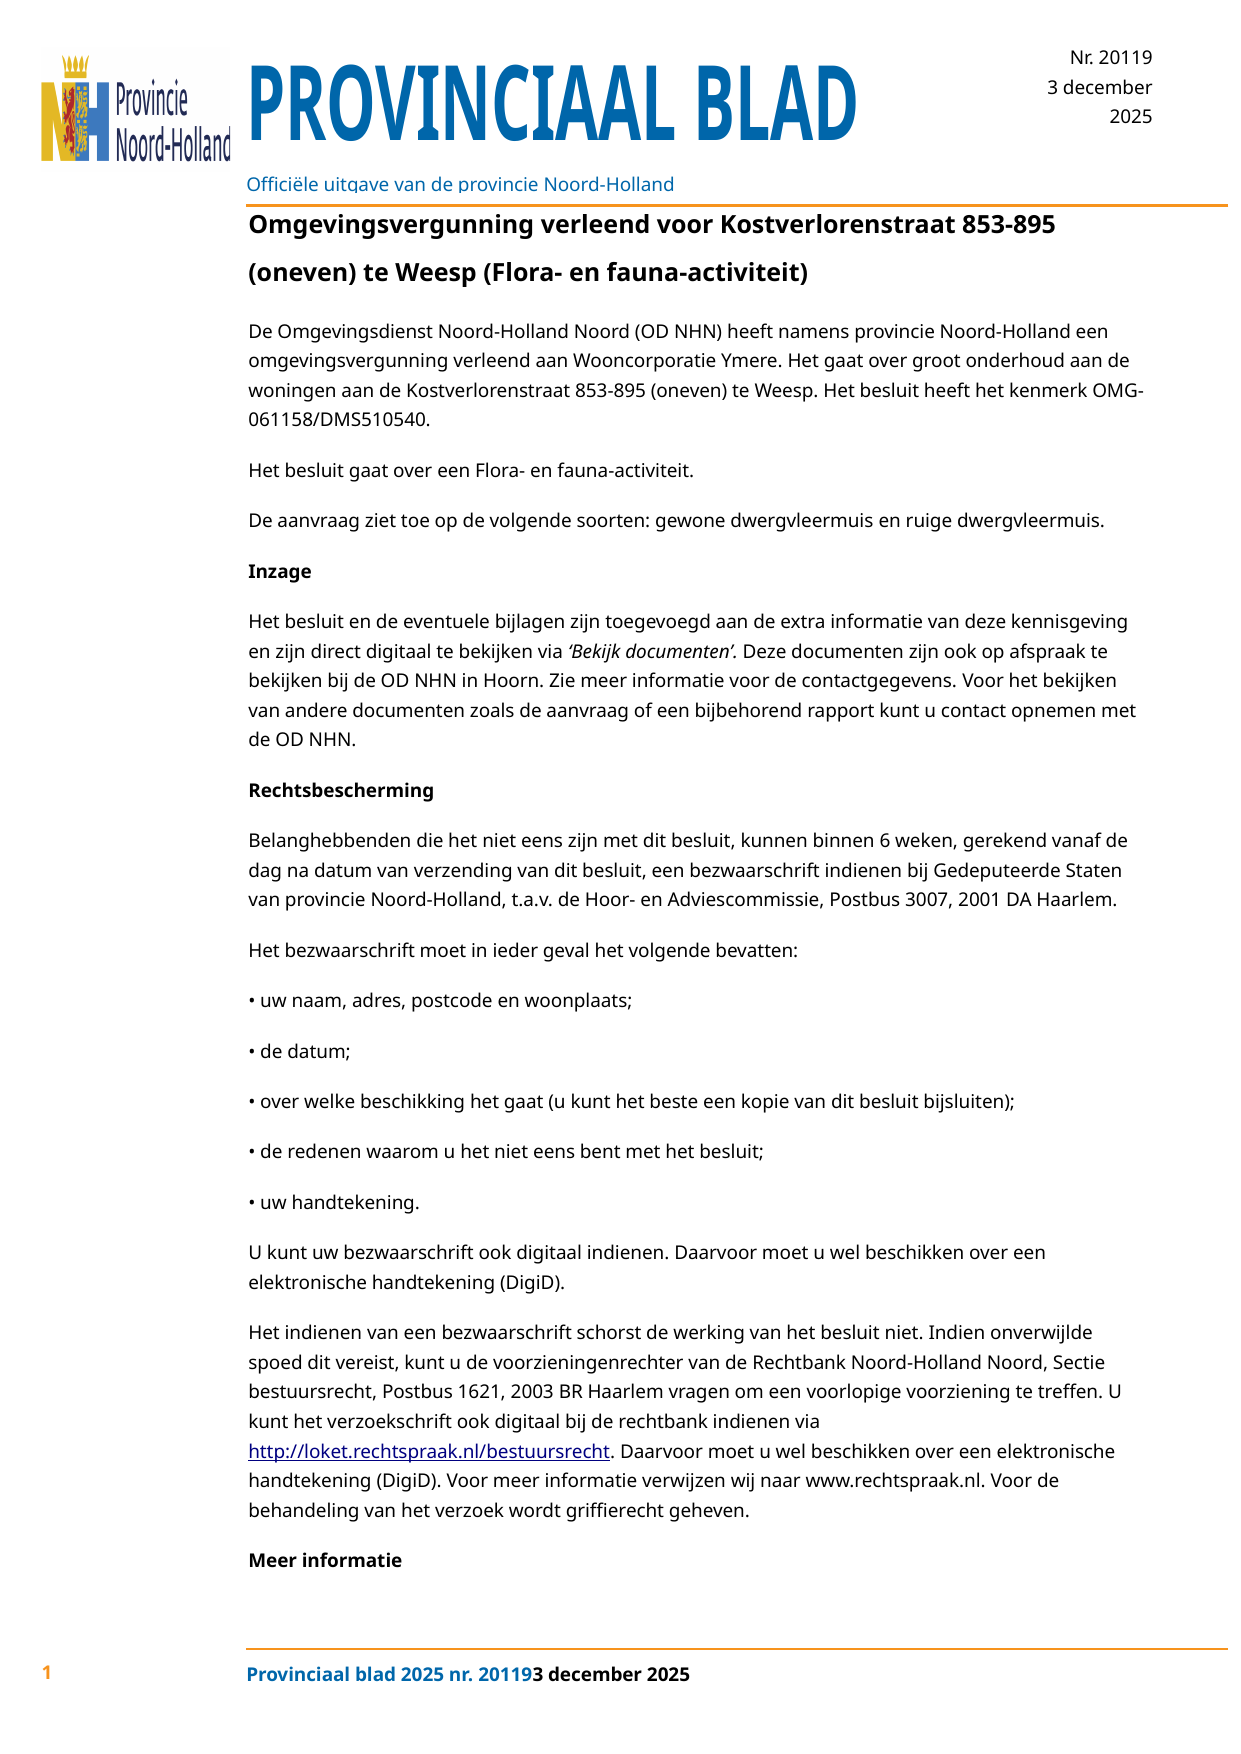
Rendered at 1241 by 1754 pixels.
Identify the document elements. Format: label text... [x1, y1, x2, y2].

text • over welke beschikking het gaat (u kunt het beste een kopie van dit besluit bijsluiten); [248, 1088, 1152, 1114]
text Belanghebbenden die het niet eens zijn met dit besluit, kunnen binnen 6 weken, gerekend vanaf de dag na datum van verzending van dit besluit, een bezwaarschrift indienen bij Gedeputeerde Staten van provincie Noord-Holland, t.a.v. de Hoor- en Adviescommissie, Postbus 3007, 2001 DA Haarlem. [248, 827, 1152, 912]
text Het bezwaarschrift moet in ieder geval het volgende bevatten: [248, 937, 1152, 963]
text Rechtsbescherming [248, 777, 1152, 803]
text Omgevingsvergunning verleend voor Kostverlorenstraat 853-895 (oneven) te Weesp (Flora- en fauna-activiteit) [248, 207, 1152, 288]
text Meer informatie [248, 1547, 1152, 1573]
text Het besluit en de eventuele bijlagen zijn toegevoegd aan de extra informatie van deze kennisgeving en zijn direct digitaal te bekijken via ‘Bekijk documenten’. Deze documenten zijn ook op afspraak te bekijken bij de OD NHN in Hoorn. Zie meer informatie voor de contactgegevens. Voor het bekijken van andere documenten zoals de aanvraag of een bijbehorend rapport kunt u contact opnemen met de OD NHN. [248, 608, 1152, 752]
text Het besluit gaat over een Flora- en fauna-activiteit. [248, 457, 1152, 483]
text U kunt uw bezwaarschrift ook digitaal indienen. Daarvoor moet u wel beschikken over een elektronische handtekening (DigiD). [248, 1239, 1152, 1295]
text Het indienen van een bezwaarschrift schorst de werking van het besluit niet. Indien onverwijlde spoed dit vereist, kunt u de voorzieningenrechter van de Rechtbank Noord-Holland Noord, Sectie bestuursrecht, Postbus 1621, 2003 BR Haarlem vragen om een voorlopige voorziening te treffen. U kunt het verzoekschrift ook digitaal bij de rechtbank indienen via http://loket.rechtspraak.nl/bestuursrecht. Daarvoor moet u wel beschikken over een elektronische handtekening (DigiD). Voor meer informatie verwijzen wij naar www.rechtspraak.nl. Voor de behandeling van het verzoek wordt griffierecht geheven. [248, 1319, 1152, 1523]
text Inzage [248, 558, 1152, 584]
text • de redenen waarom u het niet eens bent met het besluit; [248, 1139, 1152, 1164]
text De Omgevingsdienst Noord-Holland Noord (OD NHN) heeft namens provincie Noord-Holland een omgevingsvergunning verleend aan Wooncorporatie Ymere. Het gaat over groot onderhoud aan de woningen aan de Kostverlorenstraat 853-895 (oneven) te Weesp. Het besluit heeft het kenmerk OMG-061158/DMS510540. [248, 318, 1152, 432]
text De aanvraag ziet toe op de volgende soorten: gewone dwergvleermuis en ruige dwergvleermuis. [248, 507, 1152, 533]
text • uw naam, adres, postcode en woonplaats; [248, 987, 1152, 1013]
text • uw handtekening. [248, 1189, 1152, 1215]
picture [41, 47, 231, 172]
text • de datum; [248, 1038, 1152, 1064]
